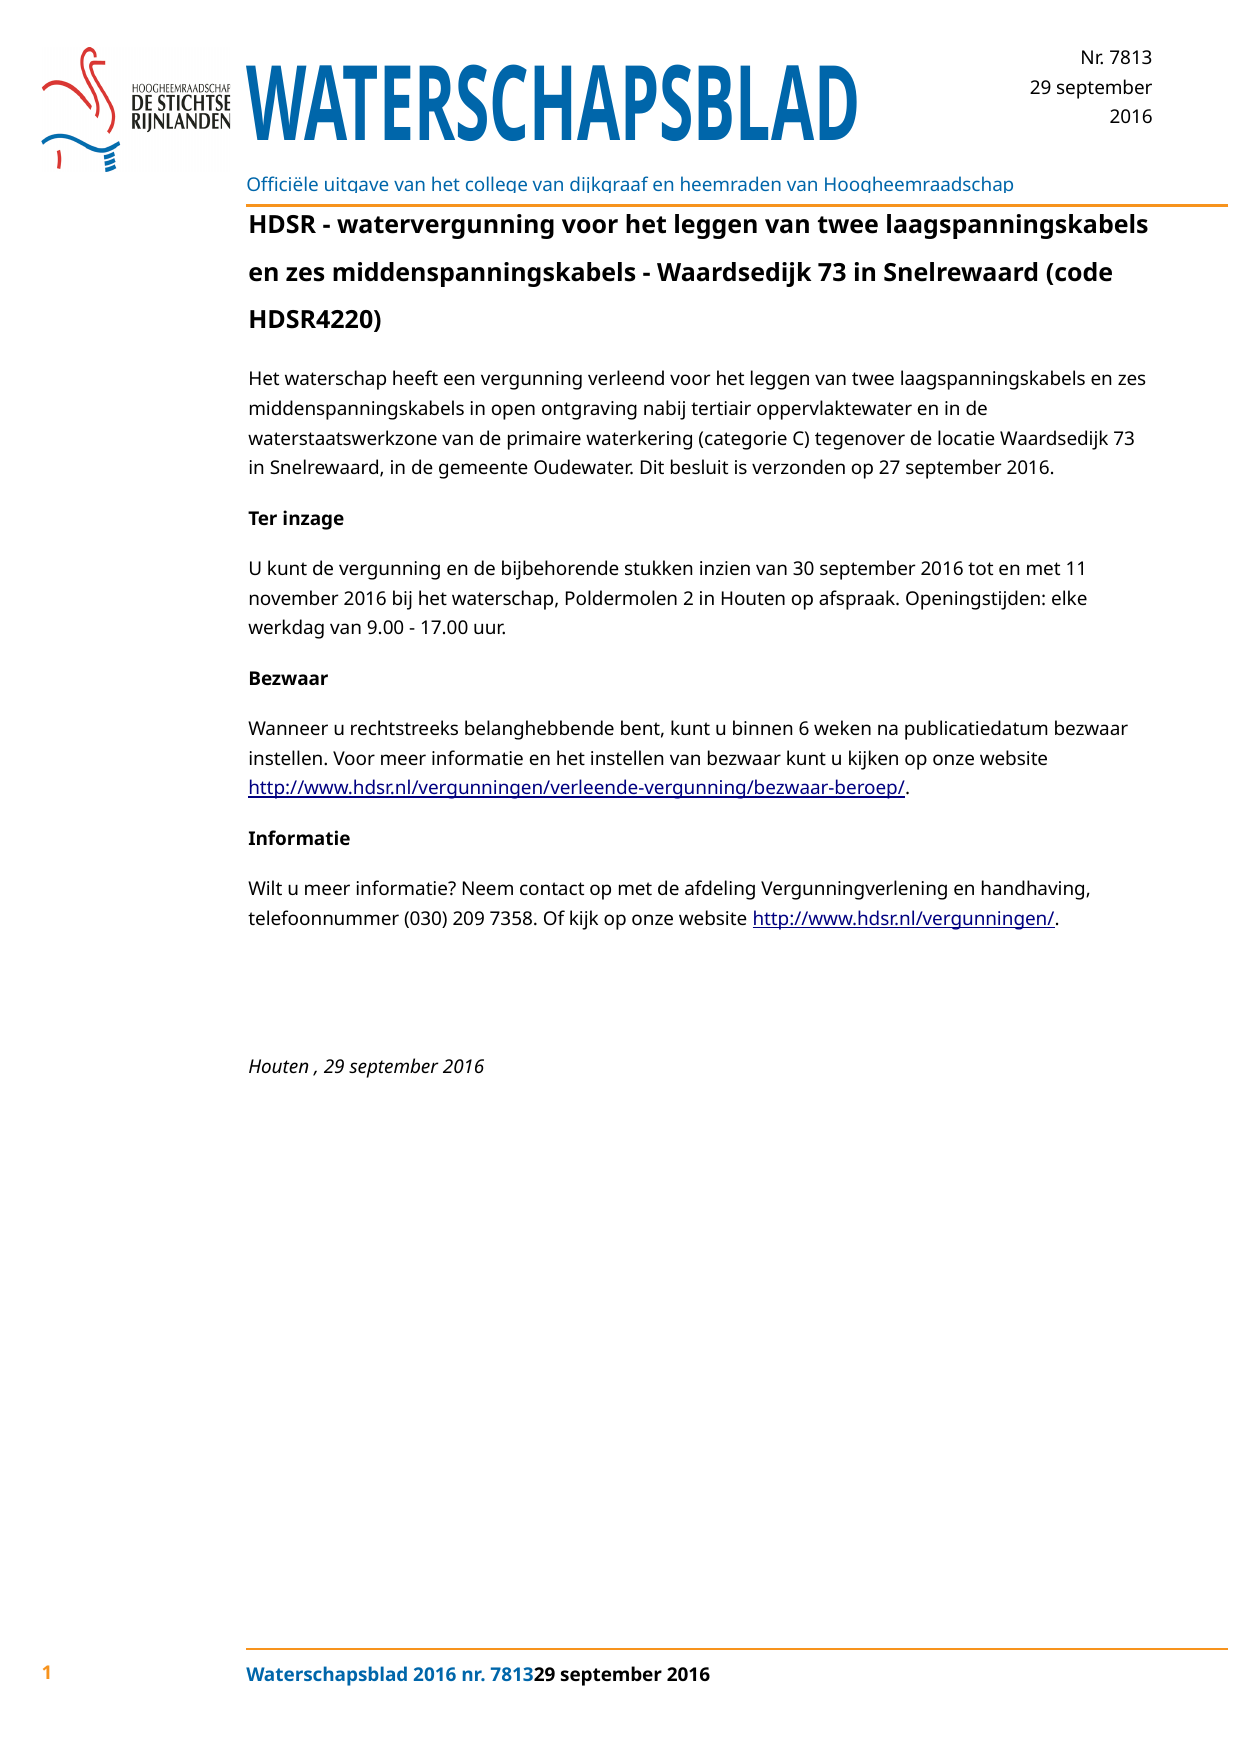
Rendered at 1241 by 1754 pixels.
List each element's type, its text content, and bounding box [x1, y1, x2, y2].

text Houten , 29 september 2016 [248, 1053, 1152, 1079]
text Wanneer u rechtstreeks belanghebbende bent, kunt u binnen 6 weken na publicatiedatum bezwaar instellen. Voor meer informatie en het instellen van bezwaar kunt u kijken op onze website http://www.hdsr.nl/vergunningen/verleende-vergunning/bezwaar-beroep/. [248, 715, 1152, 800]
text Wilt u meer informatie? Neem contact op met de afdeling Vergunningverlening en handhaving, telefoonnummer (030) 209 7358. Of kijk op onze website http://www.hdsr.nl/vergunningen/. [248, 875, 1152, 930]
text Bezwaar [248, 665, 1152, 690]
text Ter inzage [248, 505, 1152, 530]
text Informatie [248, 825, 1152, 850]
text HDSR - watervergunning voor het leggen van twee laagspanningskabels en zes middenspanningskabels - Waardsedijk 73 in Snelrewaard (code HDSR4220) [248, 207, 1152, 336]
text Het waterschap heeft een vergunning verleend voor het leggen van twee laagspanningskabels en zes middenspanningskabels in open ontgraving nabij tertiair oppervlaktewater en in de waterstaatswerkzone van de primaire waterkering (categorie C) tegenover de locatie Waardsedijk 73 in Snelrewaard, in de gemeente Oudewater. Dit besluit is verzonden op 27 september 2016. [248, 366, 1152, 480]
text U kunt de vergunning en de bijbehorende stukken inzien van 30 september 2016 tot en met 11 november 2016 bij het waterschap, Poldermolen 2 in Houten op afspraak. Openingstijden: elke werkdag van 9.00 - 17.00 uur. [248, 555, 1152, 640]
picture [41, 47, 231, 172]
